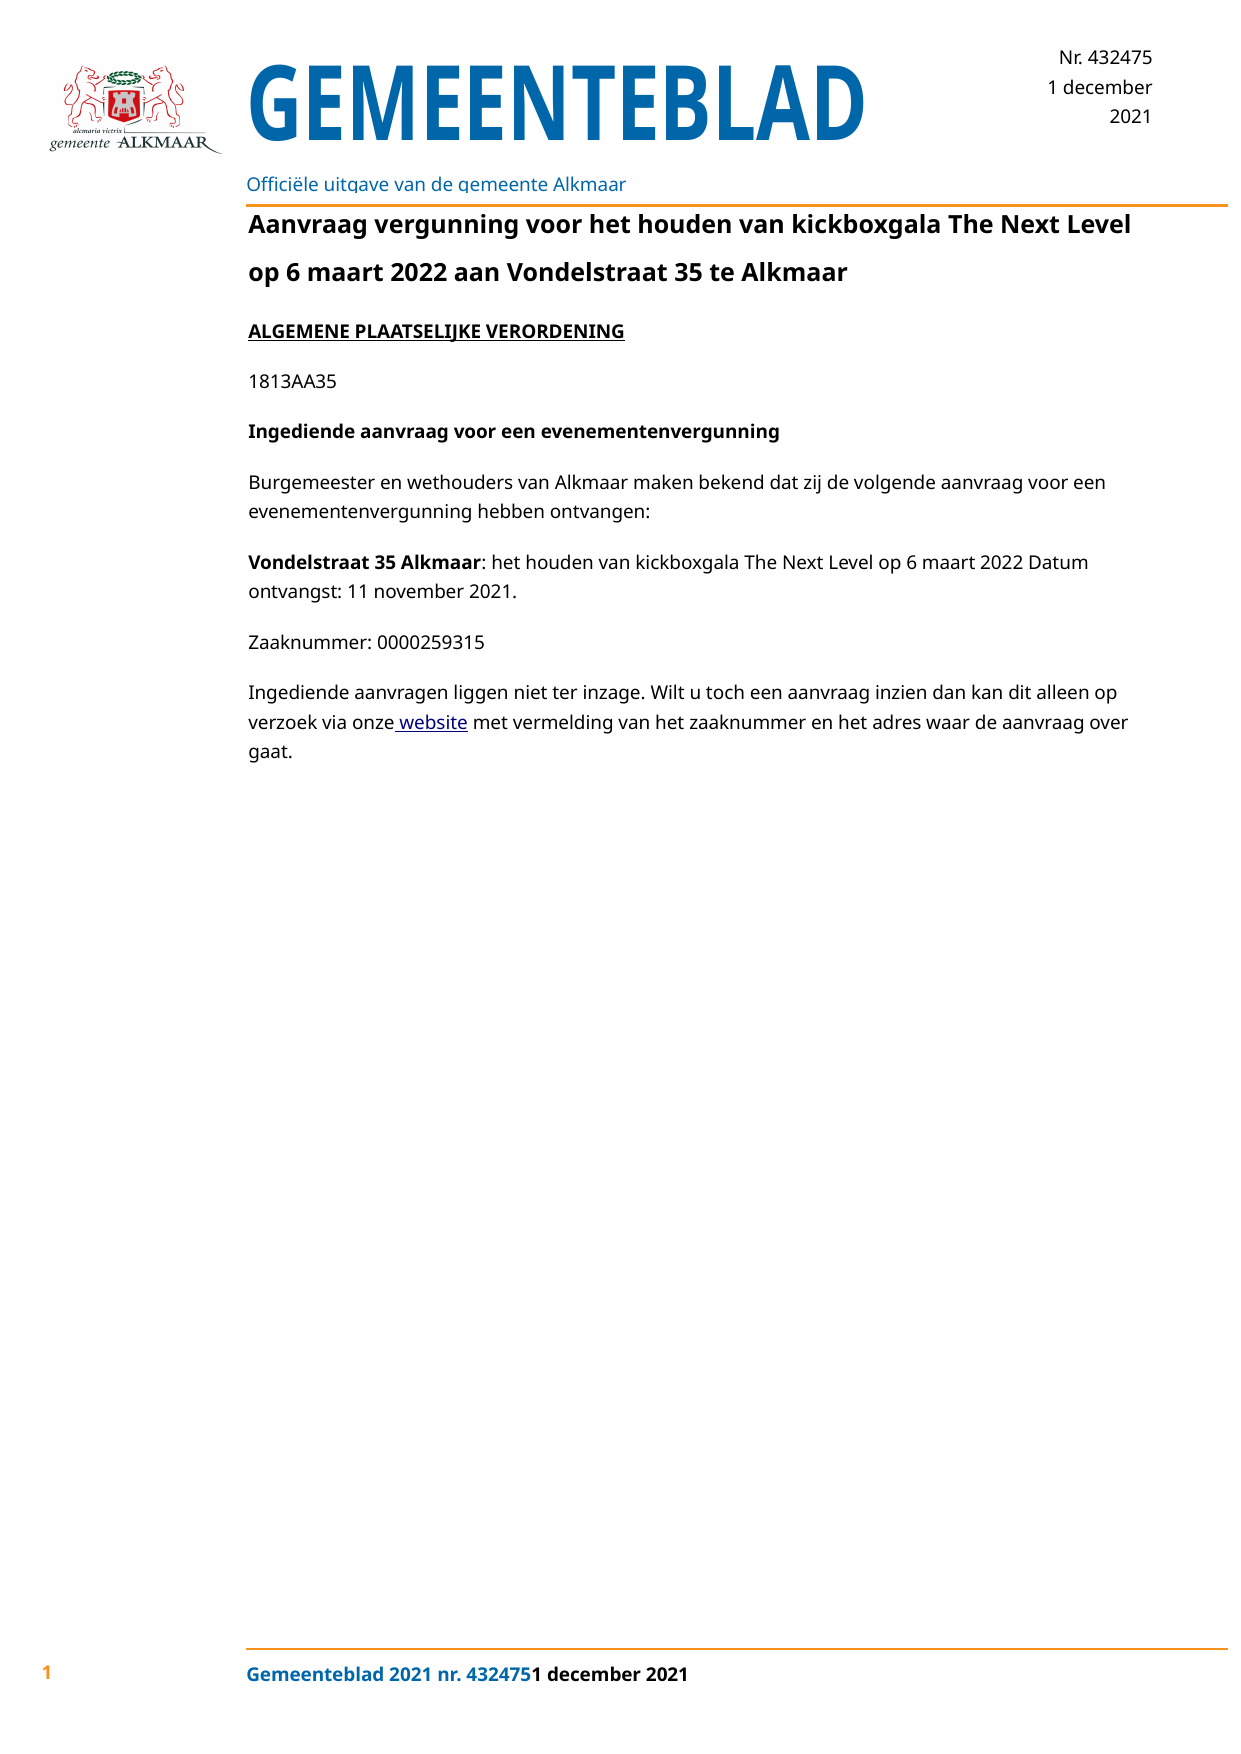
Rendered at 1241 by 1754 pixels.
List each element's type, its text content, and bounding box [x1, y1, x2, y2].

text Vondelstraat 35 Alkmaar: het houden van kickboxgala The Next Level op 6 maart 2022 Datum ontvangst: 11 november 2021. [248, 549, 1152, 604]
text Zaaknummer: 0000259315 [248, 629, 1152, 655]
text 1813AA35 [248, 368, 1152, 394]
text Ingediende aanvragen liggen niet ter inzage. Wilt u toch een aanvraag inzien dan kan dit alleen op verzoek via onze website met vermelding van het zaaknummer en het adres waar de aanvraag over gaat. [248, 679, 1152, 764]
text Burgemeester en wethouders van Alkmaar maken bekend dat zij de volgende aanvraag voor een evenementenvergunning hebben ontvangen: [248, 469, 1152, 524]
picture [41, 47, 231, 172]
text Ingediende aanvraag voor een evenementenvergunning [248, 419, 1152, 444]
text Aanvraag vergunning voor het houden van kickboxgala The Next Level op 6 maart 2022 aan Vondelstraat 35 te Alkmaar [248, 207, 1152, 288]
text ALGEMENE PLAATSELIJKE VERORDENING [248, 318, 1152, 344]
